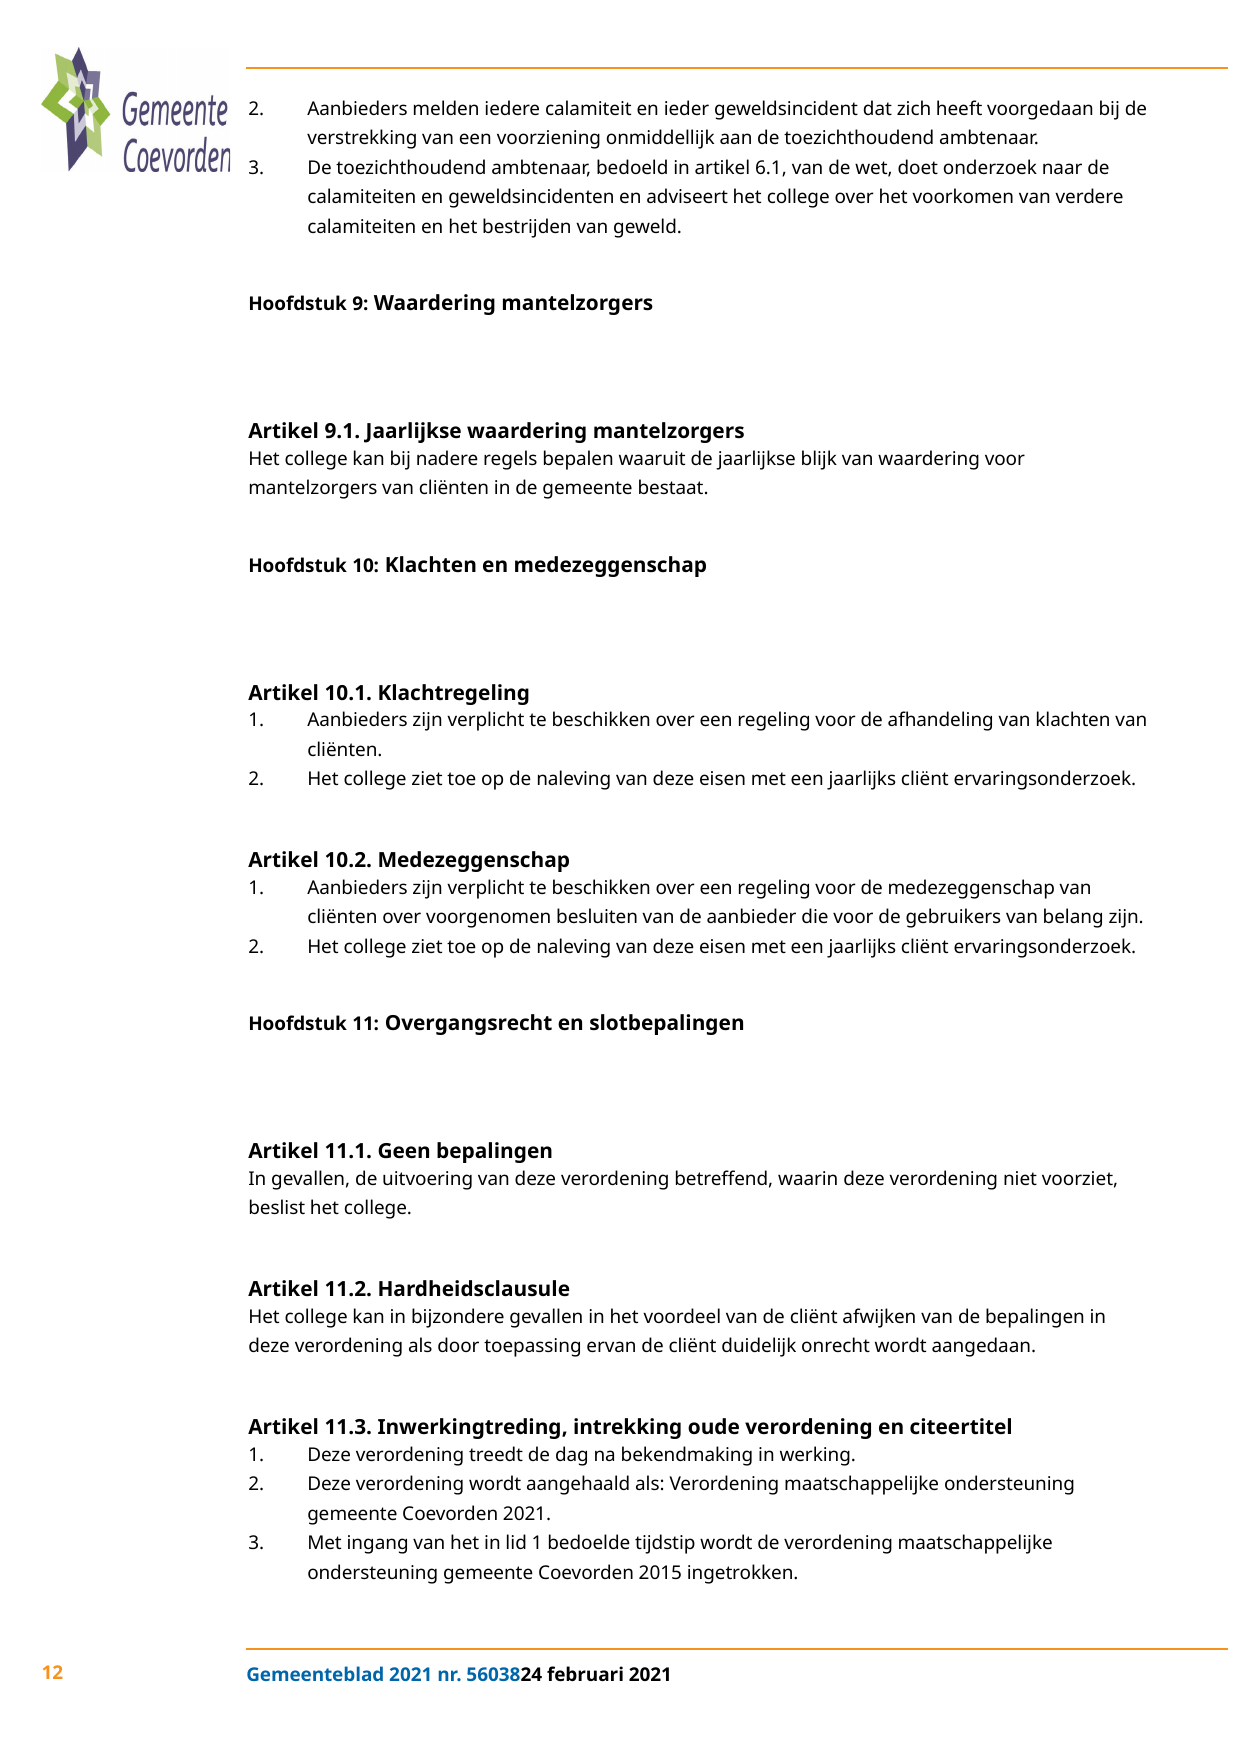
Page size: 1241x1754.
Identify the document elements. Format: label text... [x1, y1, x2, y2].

text Artikel 11.2. Hardheidsclausule [248, 1274, 1152, 1303]
text Het college kan bij nadere regels bepalen waaruit de jaarlijkse blijk van waardering voor mantelzorgers van cliënten in de gemeente bestaat. [248, 445, 1152, 500]
list Aanbieders zijn verplicht te beschikken over een regeling voor de afhandeling van klachten van cliënten. [248, 706, 1152, 762]
list Met ingang van het in lid 1 bedoelde tijdstip wordt de verordening maatschappelijke ondersteuning gemeente Coevorden 2015 ingetrokken. [248, 1529, 1152, 1585]
list Deze verordening treedt de dag na bekendmaking in werking. [248, 1441, 1152, 1467]
text Artikel 10.1. Klachtregeling [248, 678, 1152, 706]
text Artikel 10.2. Medezeggenschap [248, 845, 1152, 874]
text Hoofdstuk 11: Overgangsrecht en slotbepalingen [248, 1008, 1152, 1037]
list Aanbieders melden iedere calamiteit en ieder geweldsincident dat zich heeft voorgedaan bij de verstrekking van een voorziening onmiddellijk aan de toezichthoudend ambtenaar. [248, 95, 1152, 150]
text Artikel 9.1. Jaarlijkse waardering mantelzorgers [248, 416, 1152, 445]
text Artikel 11.1. Geen bepalingen [248, 1136, 1152, 1165]
text Artikel 11.3. Inwerkingtreding, intrekking oude verordening en citeertitel [248, 1412, 1152, 1441]
text Het college kan in bijzondere gevallen in het voordeel van de cliënt afwijken van de bepalingen in deze verordening als door toepassing ervan de cliënt duidelijk onrecht wordt aangedaan. [248, 1303, 1152, 1358]
text Hoofdstuk 9: Waardering mantelzorgers [248, 288, 1152, 317]
picture [41, 47, 231, 172]
list Het college ziet toe op de naleving van deze eisen met een jaarlijks cliënt ervaringsonderzoek. [248, 765, 1152, 791]
list De toezichthoudend ambtenaar, bedoeld in artikel 6.1, van de wet, doet onderzoek naar de calamiteiten en geweldsincidenten en adviseert het college over het voorkomen van verdere calamiteiten en het bestrijden van geweld. [248, 154, 1152, 239]
list Het college ziet toe op de naleving van deze eisen met een jaarlijks cliënt ervaringsonderzoek. [248, 933, 1152, 959]
list Deze verordening wordt aangehaald als: Verordening maatschappelijke ondersteuning gemeente Coevorden 2021. [248, 1470, 1152, 1526]
text Hoofdstuk 10: Klachten en medezeggenschap [248, 550, 1152, 578]
list Aanbieders zijn verplicht te beschikken over een regeling voor de medezeggenschap van cliënten over voorgenomen besluiten van de aanbieder die voor de gebruikers van belang zijn. [248, 874, 1152, 929]
text In gevallen, de uitvoering van deze verordening betreffend, waarin deze verordening niet voorziet, beslist het college. [248, 1165, 1152, 1220]
